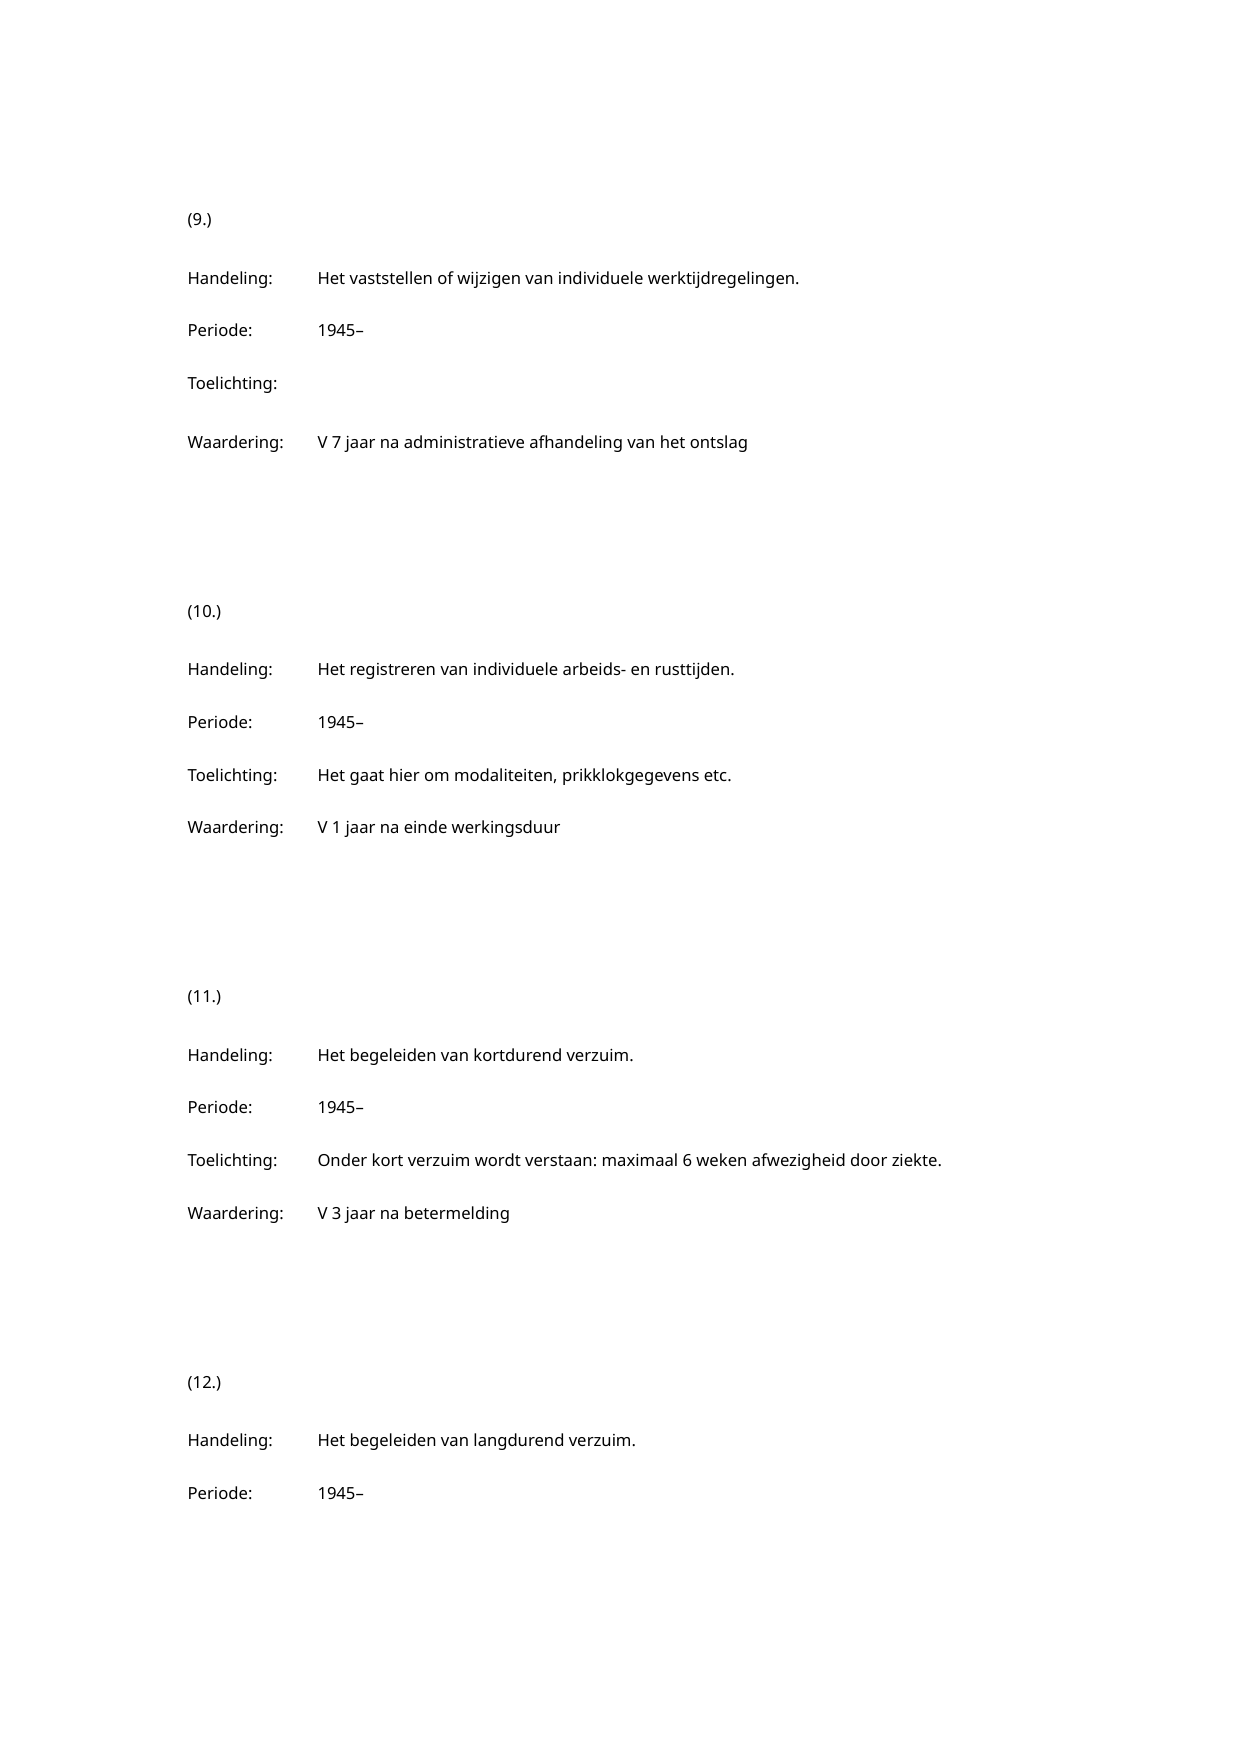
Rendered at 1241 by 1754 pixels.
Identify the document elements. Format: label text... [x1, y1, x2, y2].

table_cell Het begeleiden van langdurend verzuim. [317, 1429, 1053, 1482]
table_cell 1945– [317, 1482, 1053, 1534]
table_cell Het registreren van individuele arbeids- en rusttijden. [317, 658, 1053, 710]
table_header [317, 1371, 1053, 1429]
table_cell V 1 jaar na einde werkingsduur [317, 816, 1053, 868]
table_cell Onder kort verzuim wordt verstaan: maximaal 6 weken afwezigheid door ziekte. [317, 1149, 1053, 1201]
table_cell Handeling: [188, 1043, 317, 1096]
table_cell Handeling: [188, 266, 317, 319]
table_cell Toelichting: [188, 763, 317, 816]
table_cell V 3 jaar na betermelding [317, 1201, 1053, 1254]
table_cell 1945– [317, 1096, 1053, 1149]
table_header [317, 985, 1053, 1043]
table_cell 1945– [317, 710, 1053, 763]
table_cell Periode: [188, 1482, 317, 1534]
table_cell Waardering: [188, 1201, 317, 1254]
table_header [317, 599, 1053, 658]
table_cell Periode: [188, 1096, 317, 1149]
table_cell Het begeleiden van kortdurend verzuim. [317, 1043, 1053, 1096]
table_cell V 7 jaar na administratieve afhandeling van het ontslag [317, 430, 1053, 483]
table_header (10.) [188, 599, 317, 658]
table_header (12.) [188, 1371, 317, 1429]
table_cell Handeling: [188, 1429, 317, 1482]
table_cell Toelichting: [188, 1149, 317, 1201]
table_cell Waardering: [188, 430, 317, 483]
table_cell Periode: [188, 710, 317, 763]
table_cell 1945– [317, 319, 1053, 372]
table_header [317, 208, 1053, 266]
table_cell Het vaststellen of wijzigen van individuele werktijdregelingen. [317, 266, 1053, 319]
table_cell Toelichting: [188, 372, 317, 430]
table_cell Handeling: [188, 658, 317, 710]
table_cell Periode: [188, 319, 317, 372]
table_cell [317, 372, 1053, 430]
table_header (11.) [188, 985, 317, 1043]
table_header (9.) [188, 208, 317, 266]
table_cell Waardering: [188, 816, 317, 868]
table_cell Het gaat hier om modaliteiten, prikklokgegevens etc. [317, 763, 1053, 816]
